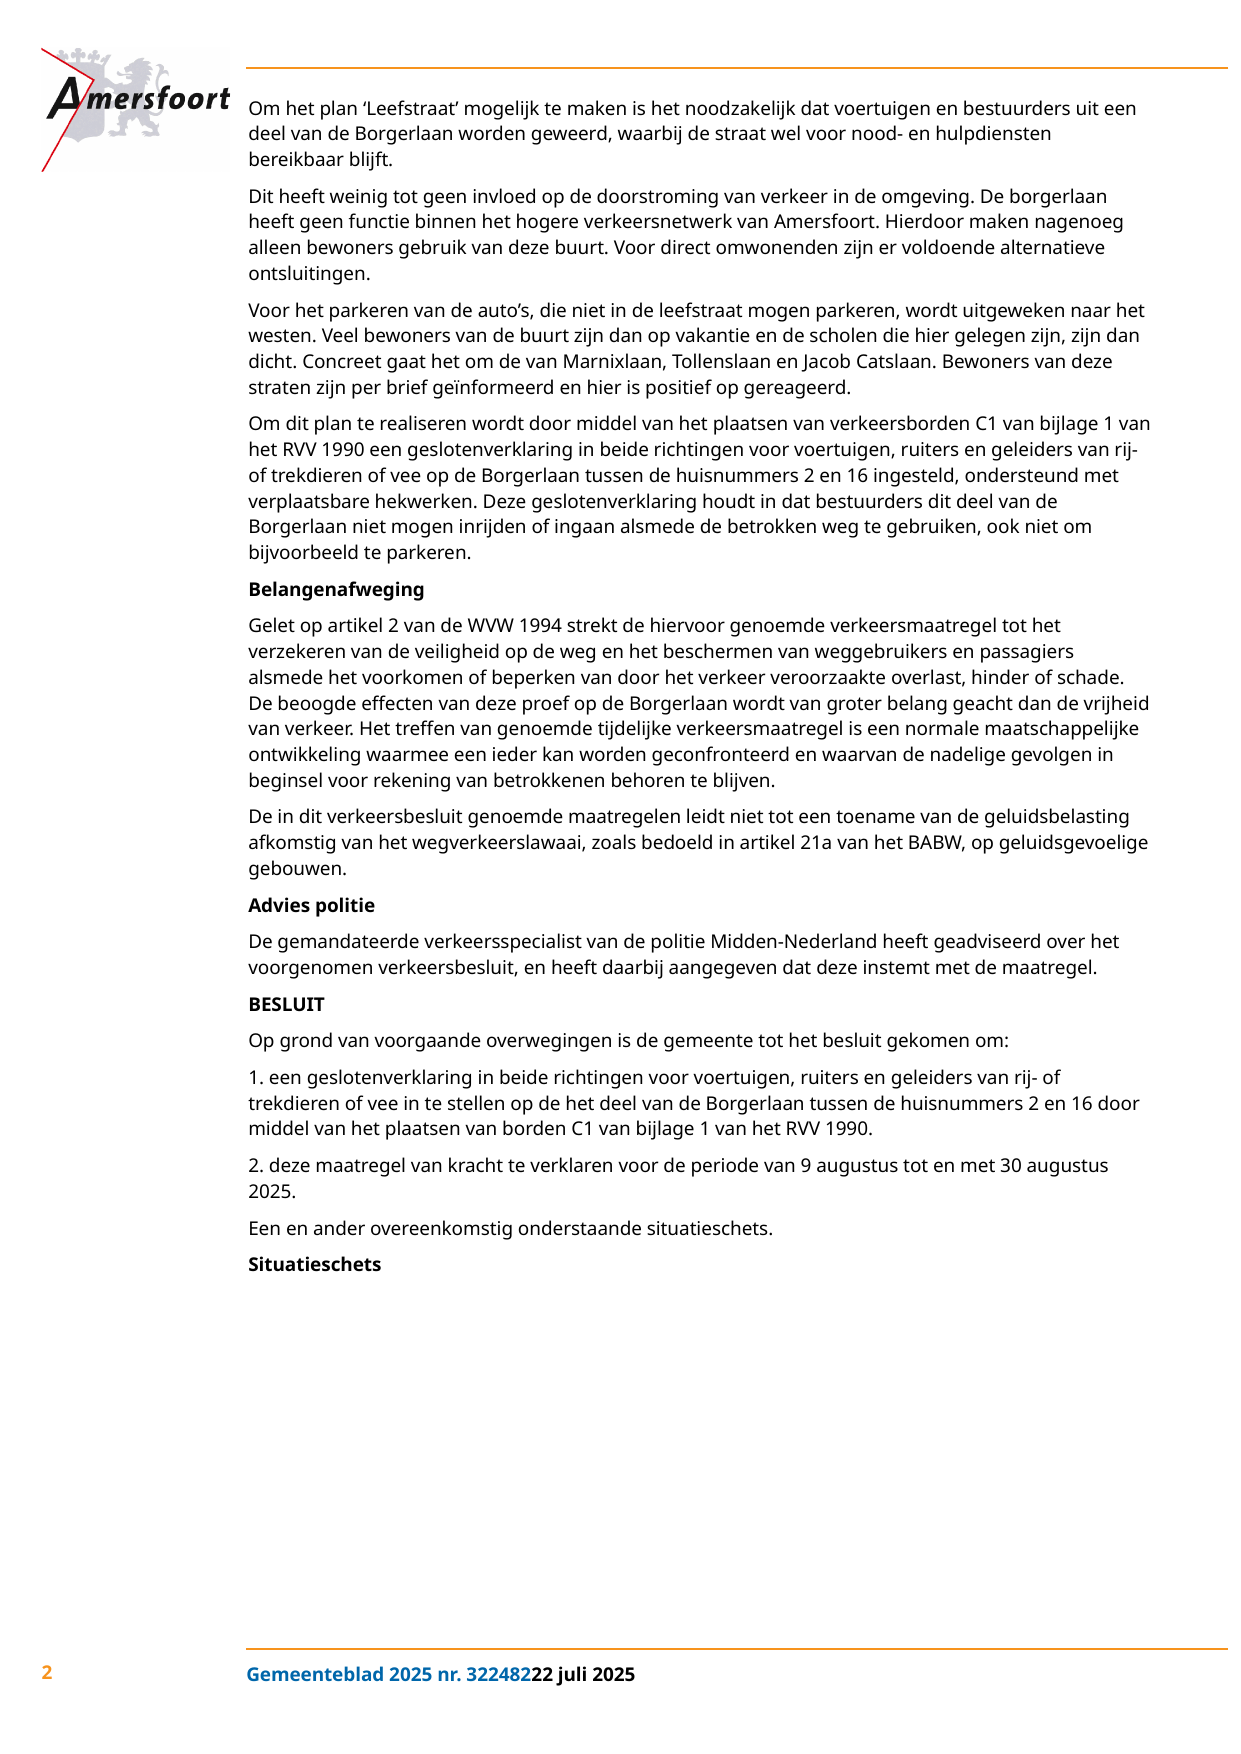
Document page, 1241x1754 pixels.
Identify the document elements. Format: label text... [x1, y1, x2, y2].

text Situatieschets [248, 1251, 1152, 1277]
text Om het plan ‘Leefstraat’ mogelijk te maken is het noodzakelijk dat voertuigen en bestuurders uit een deel van de Borgerlaan worden geweerd, waarbij de straat wel voor nood- en hulpdiensten bereikbaar blijft. [248, 95, 1152, 172]
text BESLUIT [248, 991, 1152, 1017]
text Op grond van voorgaande overwegingen is de gemeente tot het besluit gekomen om: [248, 1027, 1152, 1053]
text Advies politie [248, 892, 1152, 917]
text De in dit verkeersbesluit genoemde maatregelen leidt niet tot een toename van de geluidsbelasting afkomstig van het wegverkeerslawaai, zoals bedoeld in artikel 21a van het BABW, op geluidsgevoelige gebouwen. [248, 804, 1152, 881]
text 2. deze maatregel van kracht te verklaren voor de periode van 9 augustus tot en met 30 augustus 2025. [248, 1152, 1152, 1204]
text De gemandateerde verkeersspecialist van de politie Midden-Nederland heeft geadviseerd over het voorgenomen verkeersbesluit, en heeft daarbij aangegeven dat deze instemt met de maatregel. [248, 928, 1152, 980]
text 1. een geslotenverklaring in beide richtingen voor voertuigen, ruiters en geleiders van rij- of trekdieren of vee in te stellen op de het deel van de Borgerlaan tussen de huisnummers 2 en 16 door middel van het plaatsen van borden C1 van bijlage 1 van het RVV 1990. [248, 1064, 1152, 1141]
text Een en ander overeenkomstig onderstaande situatieschets. [248, 1215, 1152, 1240]
picture [41, 47, 231, 172]
text Voor het parkeren van de auto’s, die niet in de leefstraat mogen parkeren, wordt uitgeweken naar het westen. Veel bewoners van de buurt zijn dan op vakantie en de scholen die hier gelegen zijn, zijn dan dicht. Concreet gaat het om de van Marnixlaan, Tollenslaan en Jacob Catslaan. Bewoners van deze straten zijn per brief geïnformeerd en hier is positief op gereageerd. [248, 297, 1152, 400]
text Belangenafweging [248, 576, 1152, 602]
text Om dit plan te realiseren wordt door middel van het plaatsen van verkeersborden C1 van bijlage 1 van het RVV 1990 een geslotenverklaring in beide richtingen voor voertuigen, ruiters en geleiders van rij- of trekdieren of vee op de Borgerlaan tussen de huisnummers 2 en 16 ingesteld, ondersteund met verplaatsbare hekwerken. Deze geslotenverklaring houdt in dat bestuurders dit deel van de Borgerlaan niet mogen inrijden of ingaan alsmede de betrokken weg te gebruiken, ook niet om bijvoorbeeld te parkeren. [248, 411, 1152, 565]
text Gelet op artikel 2 van de WVW 1994 strekt de hiervoor genoemde verkeersmaatregel tot het verzekeren van de veiligheid op de weg en het beschermen van weggebruikers en passagiers alsmede het voorkomen of beperken van door het verkeer veroorzaakte overlast, hinder of schade. De beoogde effecten van deze proef op de Borgerlaan wordt van groter belang geacht dan de vrijheid van verkeer. Het treffen van genoemde tijdelijke verkeersmaatregel is een normale maatschappelijke ontwikkeling waarmee een ieder kan worden geconfronteerd en waarvan de nadelige gevolgen in beginsel voor rekening van betrokkenen behoren te blijven. [248, 613, 1152, 793]
text Dit heeft weinig tot geen invloed op de doorstroming van verkeer in de omgeving. De borgerlaan heeft geen functie binnen het hogere verkeersnetwerk van Amersfoort. Hierdoor maken nagenoeg alleen bewoners gebruik van deze buurt. Voor direct omwonenden zijn er voldoende alternatieve ontsluitingen. [248, 183, 1152, 286]
